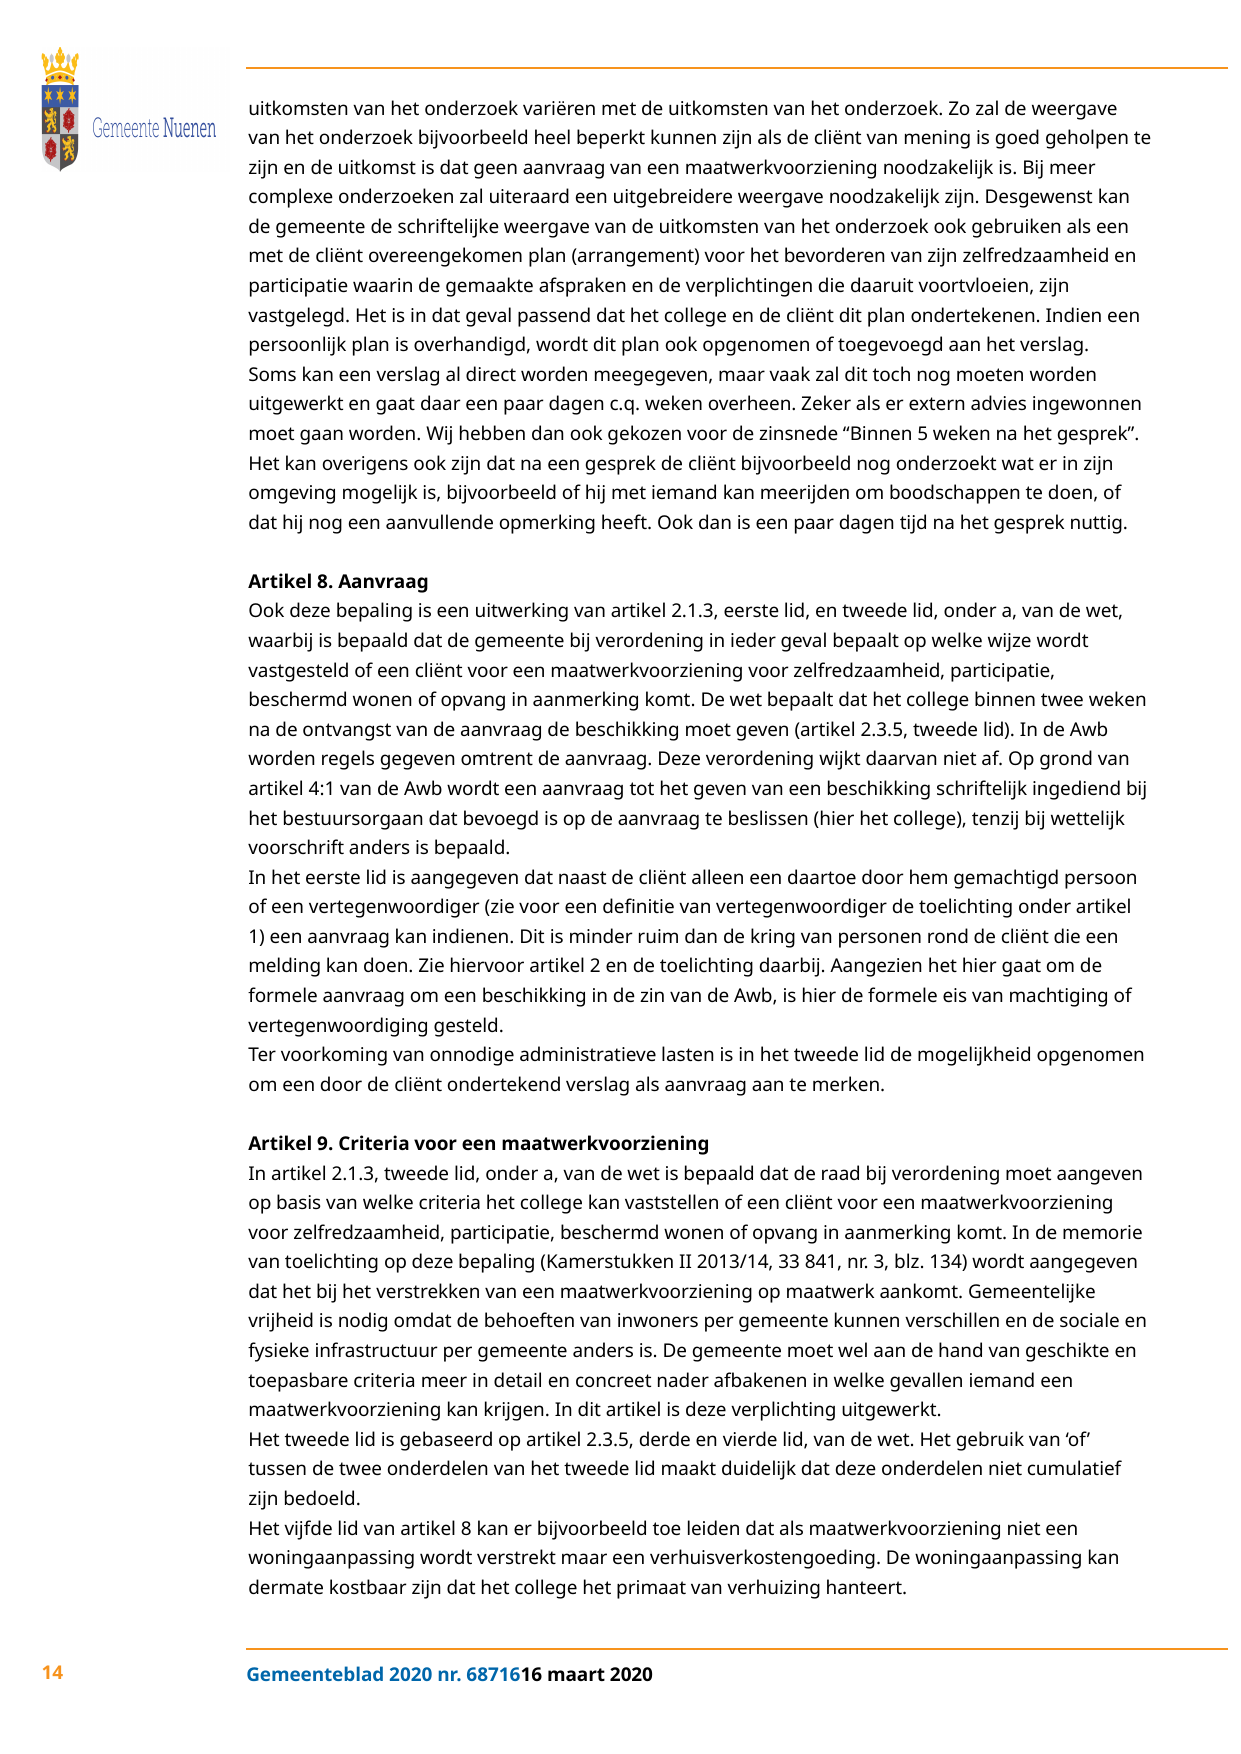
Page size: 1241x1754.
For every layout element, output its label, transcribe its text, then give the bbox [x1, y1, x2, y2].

text Het tweede lid is gebaseerd op artikel 2.3.5, derde en vierde lid, van de wet. Het gebruik van ‘of’ tussen de twee onderdelen van het tweede lid maakt duidelijk dat deze onderdelen niet cumulatief zijn bedoeld. [248, 1426, 1152, 1511]
picture [41, 47, 231, 172]
text Ook deze bepaling is een uitwerking van artikel 2.1.3, eerste lid, en tweede lid, onder a, van de wet, waarbij is bepaald dat de gemeente bij verordening in ieder geval bepaalt op welke wijze wordt vastgesteld of een cliënt voor een maatwerkvoorziening voor zelfredzaamheid, participatie, beschermd wonen of opvang in aanmerking komt. De wet bepaalt dat het college binnen twee weken na de ontvangst van de aanvraag de beschikking moet geven (artikel 2.3.5, tweede lid). In de Awb worden regels gegeven omtrent de aanvraag. Deze verordening wijkt daarvan niet af. Op grond van artikel 4:1 van de Awb wordt een aanvraag tot het geven van een beschikking schriftelijk ingediend bij het bestuursorgaan dat bevoegd is op de aanvraag te beslissen (hier het college), tenzij bij wettelijk voorschrift anders is bepaald. [248, 598, 1152, 860]
text Ter voorkoming van onnodige administratieve lasten is in het tweede lid de mogelijkheid opgenomen om een door de cliënt ondertekend verslag als aanvraag aan te merken. [248, 1041, 1152, 1097]
text uitkomsten van het onderzoek variëren met de uitkomsten van het onderzoek. Zo zal de weergave van het onderzoek bijvoorbeeld heel beperkt kunnen zijn als de cliënt van mening is goed geholpen te zijn en de uitkomst is dat geen aanvraag van een maatwerkvoorziening noodzakelijk is. Bij meer complexe onderzoeken zal uiteraard een uitgebreidere weergave noodzakelijk zijn. Desgewenst kan de gemeente de schriftelijke weergave van de uitkomsten van het onderzoek ook gebruiken als een met de cliënt overeengekomen plan (arrangement) voor het bevorderen van zijn zelfredzaamheid en participatie waarin de gemaakte afspraken en de verplichtingen die daaruit voortvloeien, zijn vastgelegd. Het is in dat geval passend dat het college en de cliënt dit plan ondertekenen. Indien een persoonlijk plan is overhandigd, wordt dit plan ook opgenomen of toegevoegd aan het verslag. [248, 95, 1152, 357]
text In artikel 2.1.3, tweede lid, onder a, van de wet is bepaald dat de raad bij verordening moet aangeven op basis van welke criteria het college kan vaststellen of een cliënt voor een maatwerkvoorziening voor zelfredzaamheid, participatie, beschermd wonen of opvang in aanmerking komt. In de memorie van toelichting op deze bepaling (Kamerstukken II 2013/14, 33 841, nr. 3, blz. 134) wordt aangegeven dat het bij het verstrekken van een maatwerkvoorziening op maatwerk aankomt. Gemeentelijke vrijheid is nodig omdat de behoeften van inwoners per gemeente kunnen verschillen en de sociale en fysieke infrastructuur per gemeente anders is. De gemeente moet wel aan de hand van geschikte en toepasbare criteria meer in detail en concreet nader afbakenen in welke gevallen iemand een maatwerkvoorziening kan krijgen. In dit artikel is deze verplichting uitgewerkt. [248, 1160, 1152, 1422]
text Artikel 8. Aanvraag [248, 568, 1152, 594]
text Artikel 9. Criteria voor een maatwerkvoorziening [248, 1130, 1152, 1156]
text In het eerste lid is aangegeven dat naast de cliënt alleen een daartoe door hem gemachtigd persoon of een vertegenwoordiger (zie voor een definitie van vertegenwoordiger de toelichting onder artikel 1) een aanvraag kan indienen. Dit is minder ruim dan de kring van personen rond de cliënt die een melding kan doen. Zie hiervoor artikel 2 en de toelichting daarbij. Aangezien het hier gaat om de formele aanvraag om een beschikking in de zin van de Awb, is hier de formele eis van machtiging of vertegenwoordiging gesteld. [248, 864, 1152, 1038]
text Soms kan een verslag al direct worden meegegeven, maar vaak zal dit toch nog moeten worden uitgewerkt en gaat daar een paar dagen c.q. weken overheen. Zeker als er extern advies ingewonnen moet gaan worden. Wij hebben dan ook gekozen voor de zinsnede “Binnen 5 weken na het gesprek”. Het kan overigens ook zijn dat na een gesprek de cliënt bijvoorbeeld nog onderzoekt wat er in zijn omgeving mogelijk is, bijvoorbeeld of hij met iemand kan meerijden om boodschappen te doen, of dat hij nog een aanvullende opmerking heeft. Ook dan is een paar dagen tijd na het gesprek nuttig. [248, 361, 1152, 535]
text Het vijfde lid van artikel 8 kan er bijvoorbeeld toe leiden dat als maatwerkvoorziening niet een woningaanpassing wordt verstrekt maar een verhuisverkostengoeding. De woningaanpassing kan dermate kostbaar zijn dat het college het primaat van verhuizing hanteert. [248, 1515, 1152, 1600]
